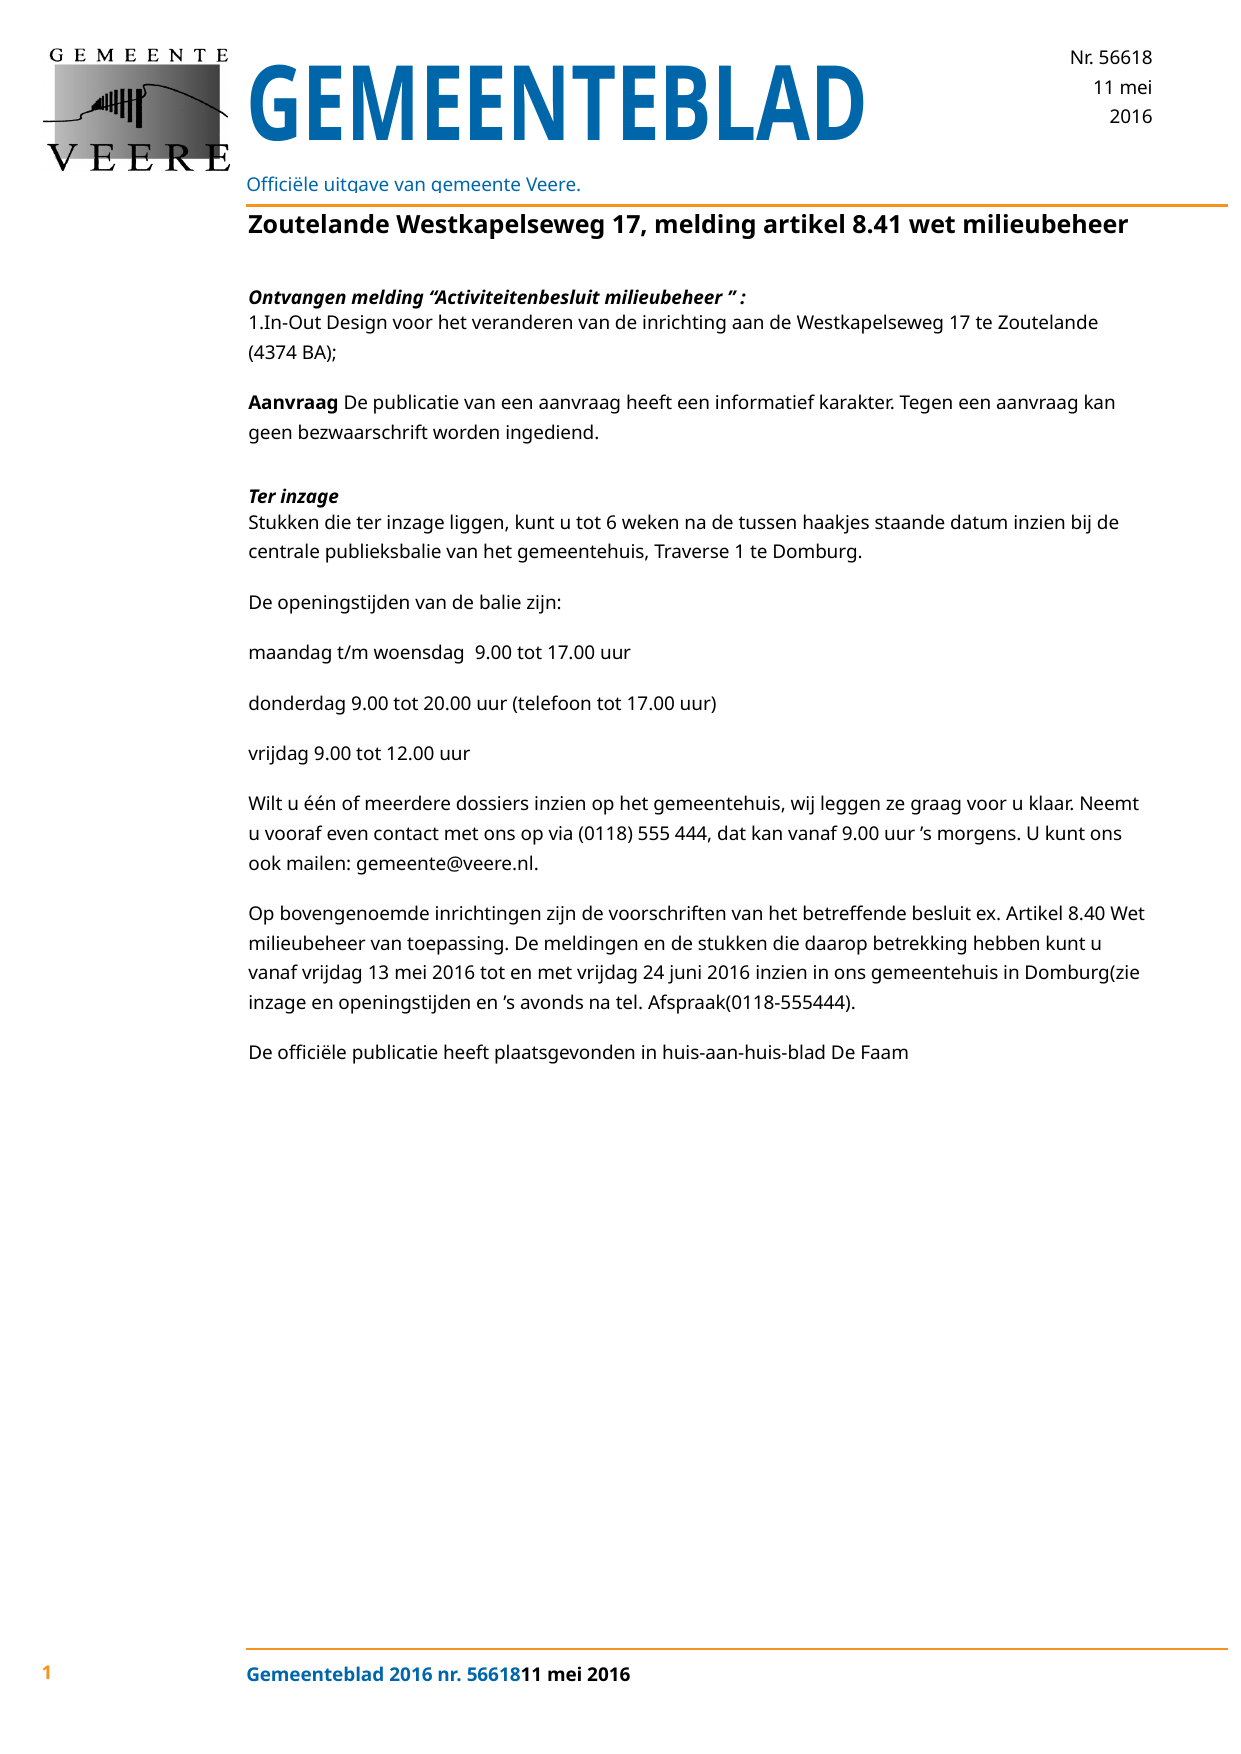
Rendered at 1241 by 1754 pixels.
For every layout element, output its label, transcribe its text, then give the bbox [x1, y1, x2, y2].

text vrijdag 9.00 tot 12.00 uur [248, 740, 1152, 766]
text De officiële publicatie heeft plaatsgevonden in huis-aan-huis-blad De Faam [248, 1039, 1152, 1065]
text Ontvangen melding “Activiteitenbesluit milieubeheer ” : [248, 284, 1152, 309]
text 1.In-Out Design voor het veranderen van de inrichting aan de Westkapelseweg 17 te Zoutelande (4374 BA); [248, 309, 1152, 365]
text Ter inzage [248, 483, 1152, 509]
text Op bovengenoemde inrichtingen zijn de voorschriften van het betreffende besluit ex. Artikel 8.40 Wet milieubeheer van toepassing. De meldingen en de stukken die daarop betrekking hebben kunt u vanaf vrijdag 13 mei 2016 tot en met vrijdag 24 juni 2016 inzien in ons gemeentehuis in Domburg(zie inzage en openingstijden en ’s avonds na tel. Afspraak(0118-555444). [248, 900, 1152, 1014]
text donderdag 9.00 tot 20.00 uur (telefoon tot 17.00 uur) [248, 690, 1152, 715]
text Zoutelande Westkapelseweg 17, melding artikel 8.41 wet milieubeheer [248, 207, 1152, 241]
picture [41, 47, 231, 172]
text De openingstijden van de balie zijn: [248, 589, 1152, 614]
text Wilt u één of meerdere dossiers inzien op het gemeentehuis, wij leggen ze graag voor u klaar. Neemt u vooraf even contact met ons op via (0118) 555 444, dat kan vanaf 9.00 uur ’s morgens. U kunt ons ook mailen: gemeente@veere.nl. [248, 791, 1152, 875]
text Aanvraag De publicatie van een aanvraag heeft een informatief karakter. Tegen een aanvraag kan geen bezwaarschrift worden ingediend. [248, 389, 1152, 445]
text maandag t/m woensdag 9.00 tot 17.00 uur [248, 639, 1152, 665]
text Stukken die ter inzage liggen, kunt u tot 6 weken na de tussen haakjes staande datum inzien bij de centrale publieksbalie van het gemeentehuis, Traverse 1 te Domburg. [248, 509, 1152, 564]
